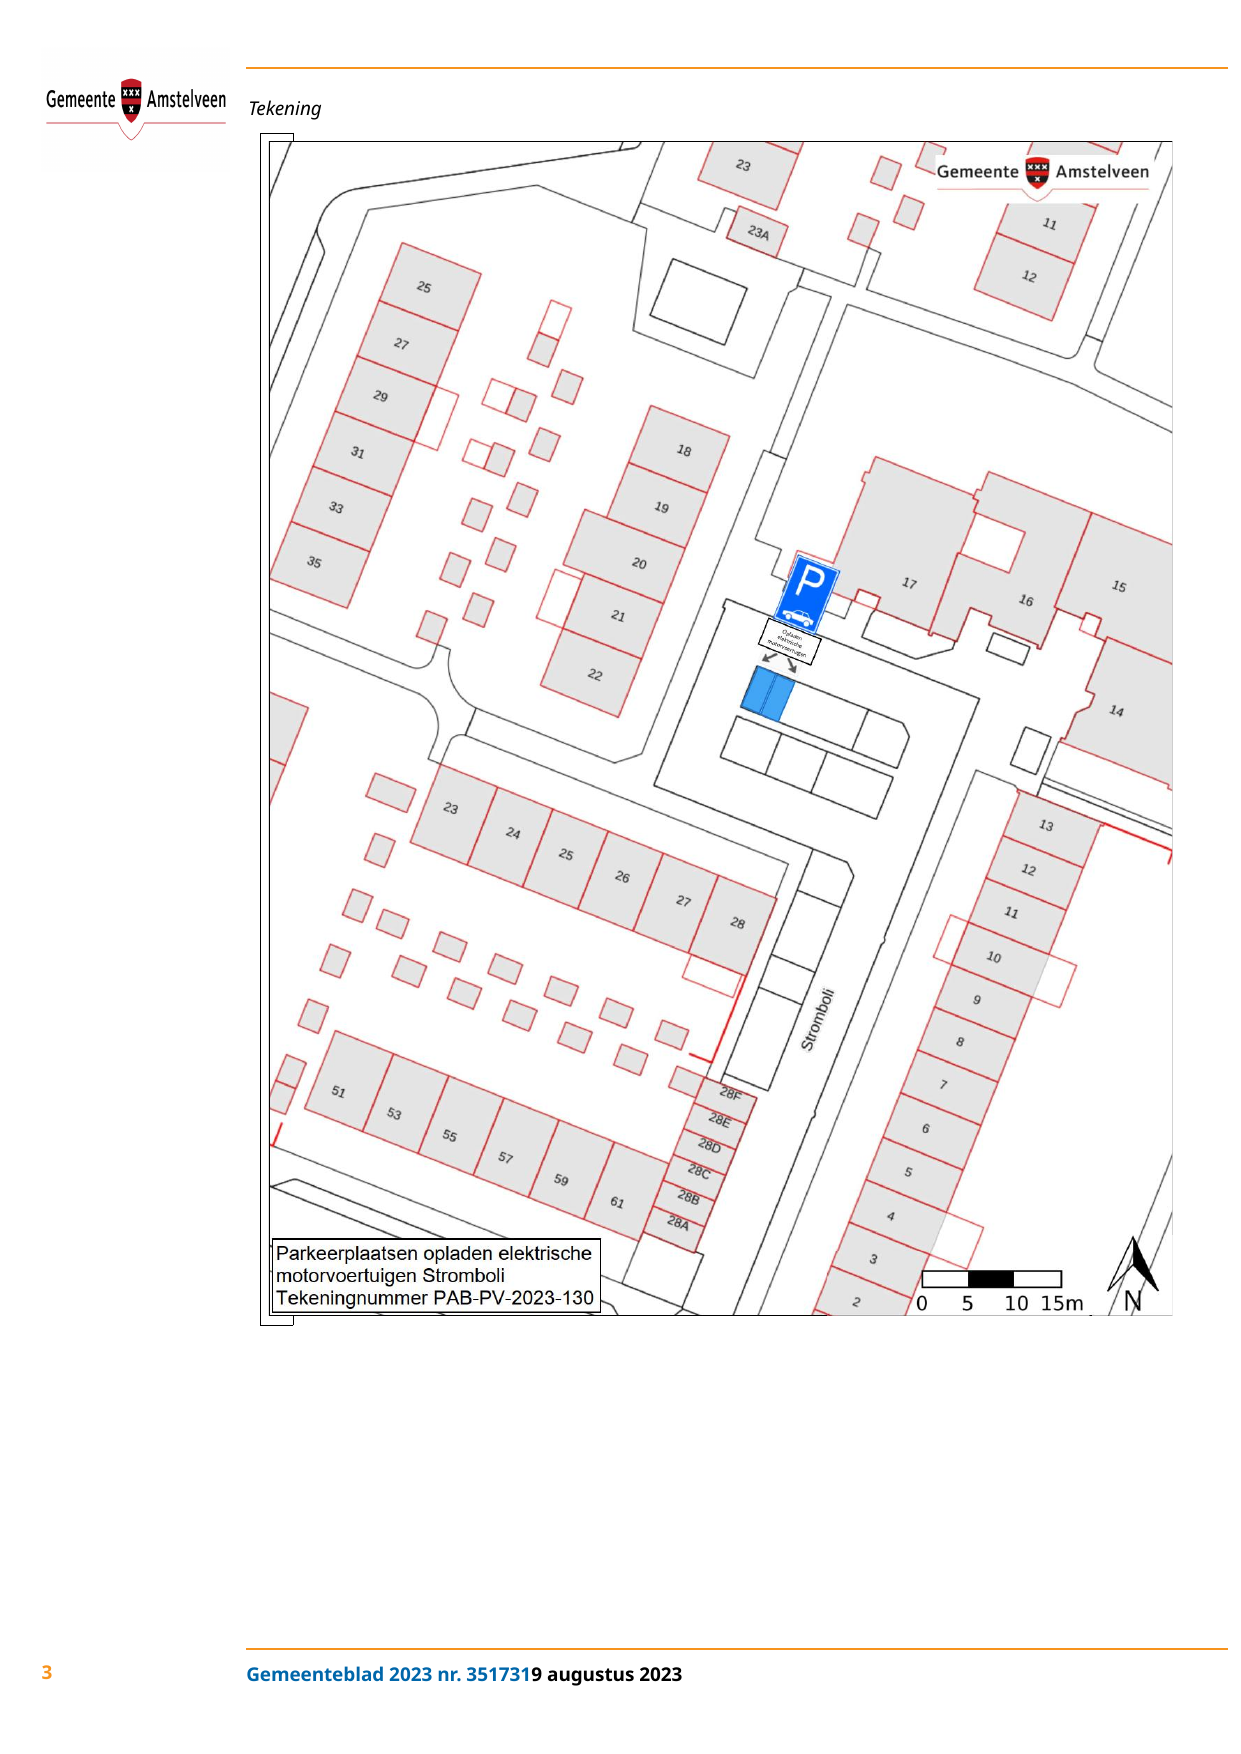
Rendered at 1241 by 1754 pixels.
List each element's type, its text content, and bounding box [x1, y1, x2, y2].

picture [268, 141, 1173, 1316]
picture [41, 47, 231, 172]
text Tekening [248, 95, 1152, 121]
